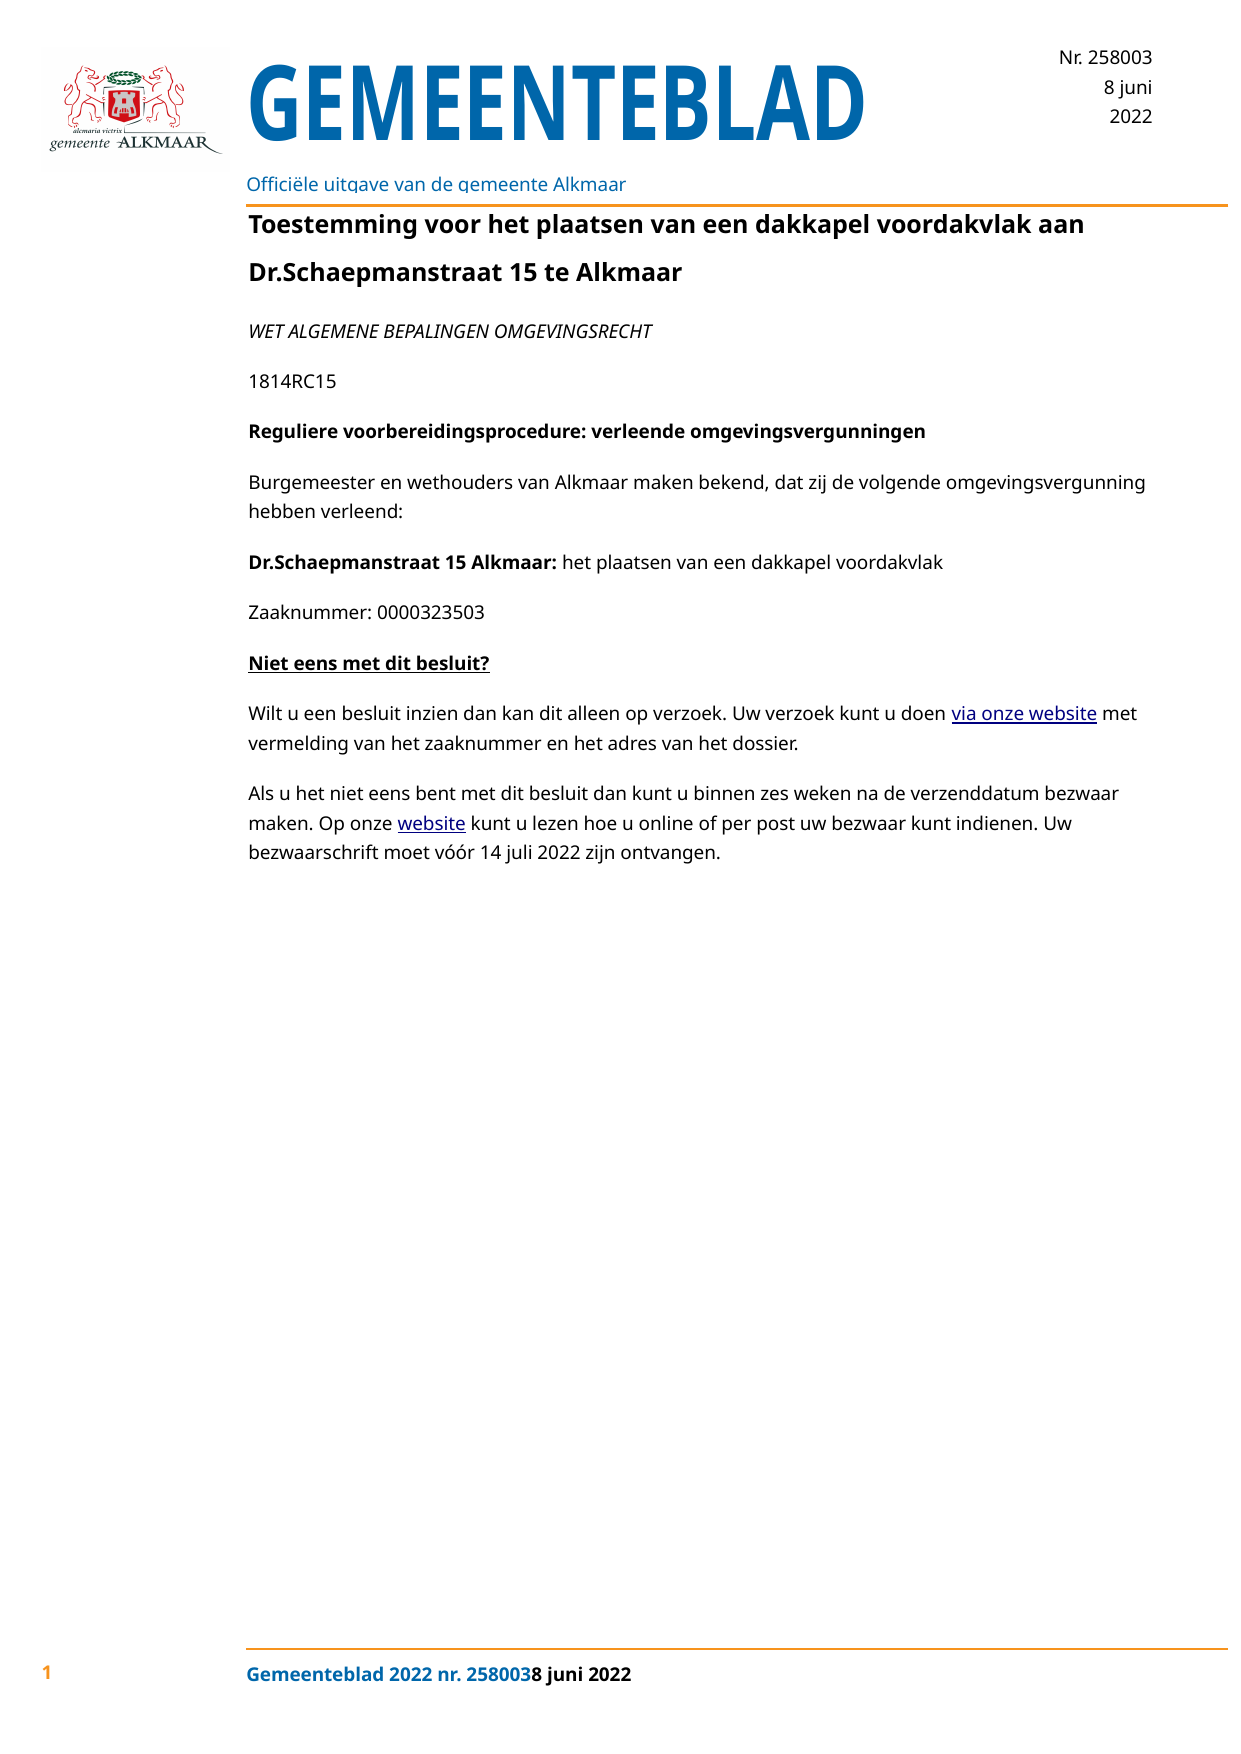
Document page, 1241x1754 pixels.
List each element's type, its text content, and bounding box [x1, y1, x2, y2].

text WET ALGEMENE BEPALINGEN OMGEVINGSRECHT [248, 318, 1152, 344]
text Zaaknummer: 0000323503 [248, 599, 1152, 625]
text Reguliere voorbereidingsprocedure: verleende omgevingsvergunningen [248, 419, 1152, 444]
picture [41, 47, 231, 172]
text Toestemming voor het plaatsen van een dakkapel voordakvlak aan Dr.Schaepmanstraat 15 te Alkmaar [248, 207, 1152, 288]
text Dr.Schaepmanstraat 15 Alkmaar: het plaatsen van een dakkapel voordakvlak [248, 549, 1152, 575]
text Burgemeester en wethouders van Alkmaar maken bekend, dat zij de volgende omgevingsvergunning hebben verleend: [248, 469, 1152, 524]
text 1814RC15 [248, 368, 1152, 394]
text Wilt u een besluit inzien dan kan dit alleen op verzoek. Uw verzoek kunt u doen via onze website met vermelding van het zaaknummer en het adres van het dossier. [248, 700, 1152, 756]
text Niet eens met dit besluit? [248, 650, 1152, 676]
text Als u het niet eens bent met dit besluit dan kunt u binnen zes weken na de verzenddatum bezwaar maken. Op onze website kunt u lezen hoe u online of per post uw bezwaar kunt indienen. Uw bezwaarschrift moet vóór 14 juli 2022 zijn ontvangen. [248, 780, 1152, 865]
